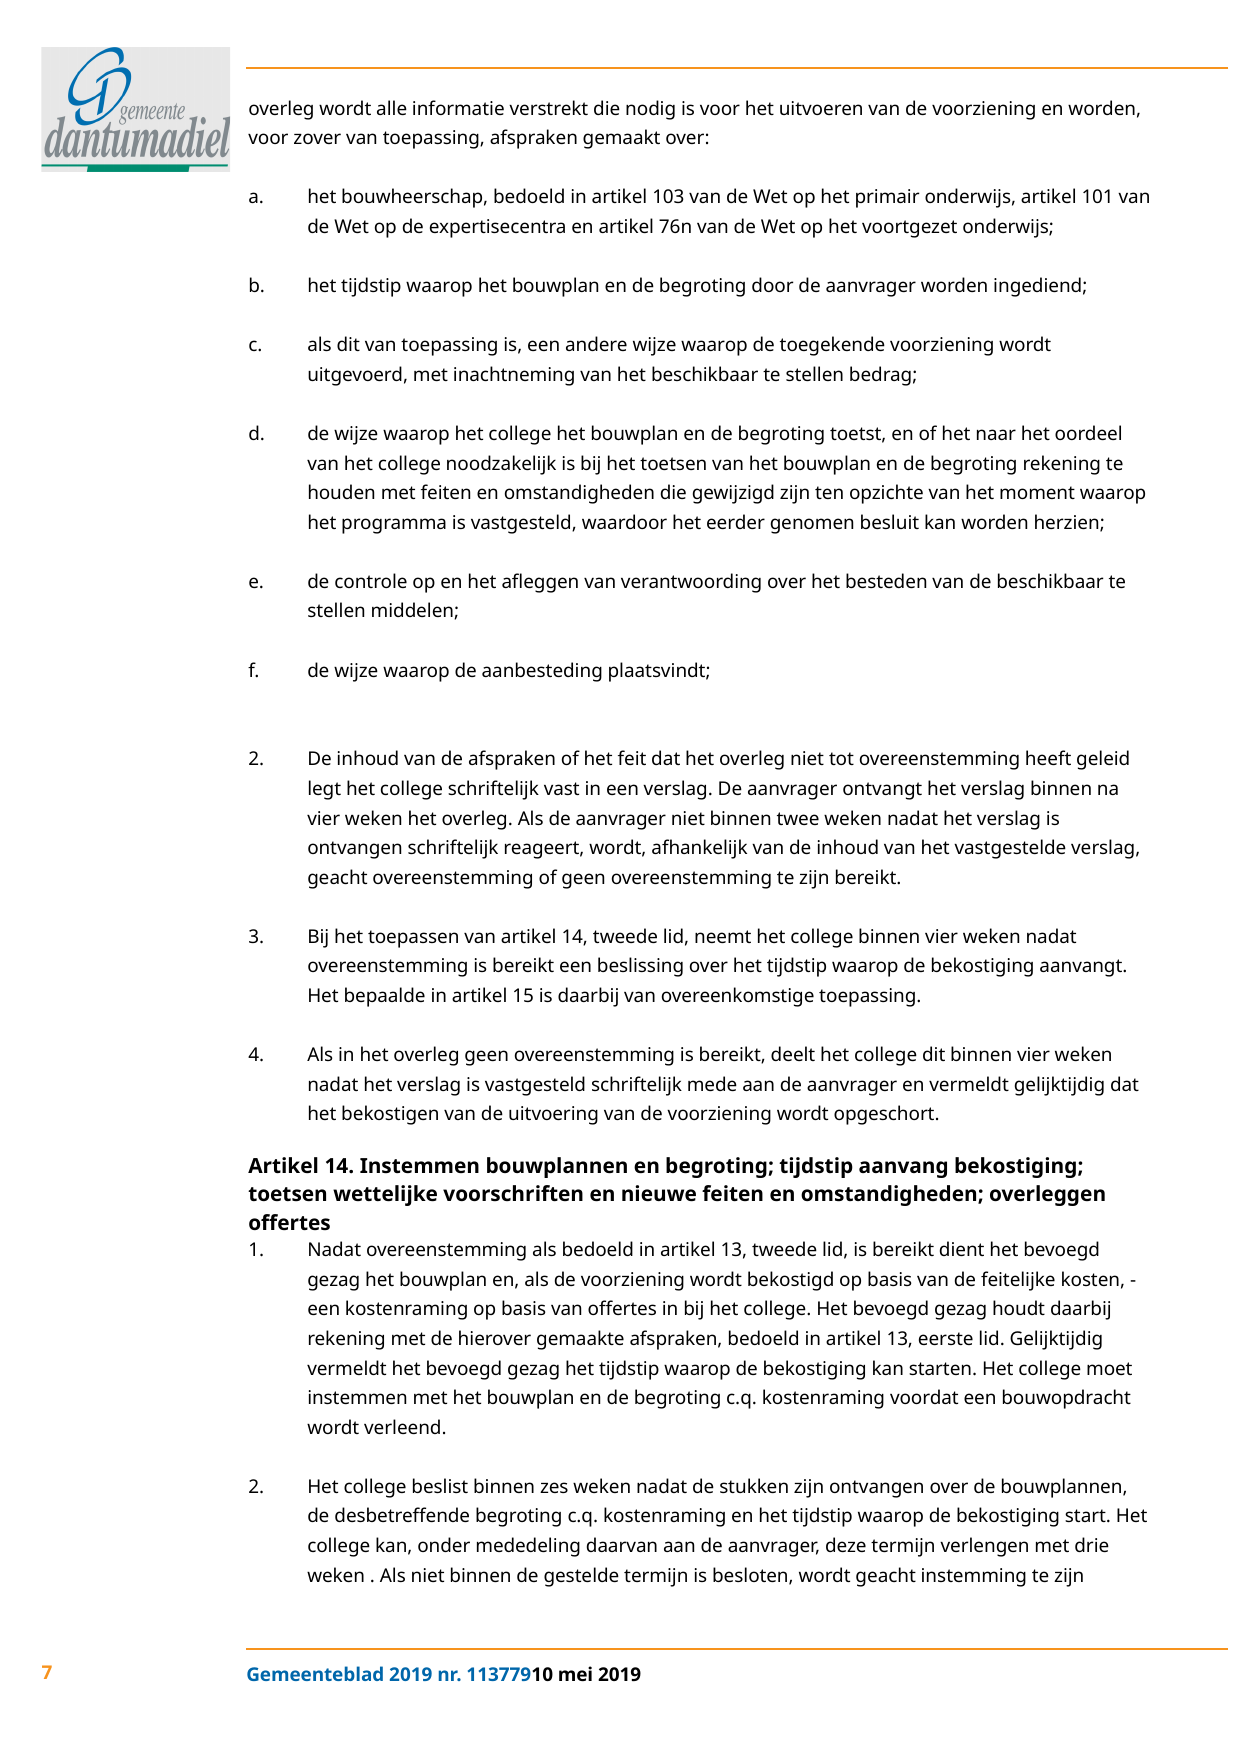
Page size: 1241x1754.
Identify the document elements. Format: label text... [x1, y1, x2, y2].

list Als in het overleg geen overeenstemming is bereikt, deelt het college dit binnen vier weken nadat het verslag is vastgesteld schriftelijk mede aan de aanvrager en vermeldt gelijktijdig dat het bekostigen van de uitvoering van de voorziening wordt opgeschort. [248, 1041, 1152, 1126]
list Nadat overeenstemming als bedoeld in artikel 13, tweede lid, is bereikt dient het bevoegd gezag het bouwplan en, als de voorziening wordt bekostigd op basis van de feitelijke kosten, -een kostenraming op basis van offertes in bij het college. Het bevoegd gezag houdt daarbij rekening met de hierover gemaakte afspraken, bedoeld in artikel 13, eerste lid. Gelijktijdig vermeldt het bevoegd gezag het tijdstip waarop de bekostiging kan starten. Het college moet instemmen met het bouwplan en de begroting c.q. kostenraming voordat een bouwopdracht wordt verleend. [248, 1236, 1152, 1439]
list het bouwheerschap, bedoeld in artikel 103 van de Wet op het primair onderwijs, artikel 101 van de Wet op de expertisecentra en artikel 76n van de Wet op het voortgezet onderwijs; [248, 183, 1152, 239]
list de controle op en het afleggen van verantwoording over het besteden van de beschikbaar te stellen middelen; [248, 568, 1152, 623]
list het tijdstip waarop het bouwplan en de begroting door de aanvrager worden ingediend; [248, 272, 1152, 298]
text overleg wordt alle informatie verstrekt die nodig is voor het uitvoeren van de voorziening en worden, voor zover van toepassing, afspraken gemaakt over: [248, 95, 1152, 150]
list Bij het toepassen van artikel 14, tweede lid, neemt het college binnen vier weken nadat overeenstemming is bereikt een beslissing over het tijdstip waarop de bekostiging aanvangt. Het bepaalde in artikel 15 is daarbij van overeenkomstige toepassing. [248, 923, 1152, 1008]
text Artikel 14. Instemmen bouwplannen en begroting; tijdstip aanvang bekostiging; toetsen wettelijke voorschriften en nieuwe feiten en omstandigheden; overleggen offertes [248, 1151, 1152, 1236]
picture [41, 47, 231, 172]
list de wijze waarop de aanbesteding plaatsvindt; [248, 657, 1152, 683]
list als dit van toepassing is, een andere wijze waarop de toegekende voorziening wordt uitgevoerd, met inachtneming van het beschikbaar te stellen bedrag; [248, 331, 1152, 387]
list Het college beslist binnen zes weken nadat de stukken zijn ontvangen over de bouwplannen, de desbetreffende begroting c.q. kostenraming en het tijdstip waarop de bekostiging start. Het college kan, onder mededeling daarvan aan de aanvrager, deze termijn verlengen met drie weken . Als niet binnen de gestelde termijn is besloten, wordt geacht instemming te zijn [248, 1473, 1152, 1587]
list de wijze waarop het college het bouwplan en de begroting toetst, en of het naar het oordeel van het college noodzakelijk is bij het toetsen van het bouwplan en de begroting rekening te houden met feiten en omstandigheden die gewijzigd zijn ten opzichte van het moment waarop het programma is vastgesteld, waardoor het eerder genomen besluit kan worden herzien; [248, 420, 1152, 535]
list De inhoud van de afspraken of het feit dat het overleg niet tot overeenstemming heeft geleid legt het college schriftelijk vast in een verslag. De aanvrager ontvangt het verslag binnen na vier weken het overleg. Als de aanvrager niet binnen twee weken nadat het verslag is ontvangen schriftelijk reageert, wordt, afhankelijk van de inhoud van het vastgestelde verslag, geacht overeenstemming of geen overeenstemming te zijn bereikt. [248, 746, 1152, 890]
